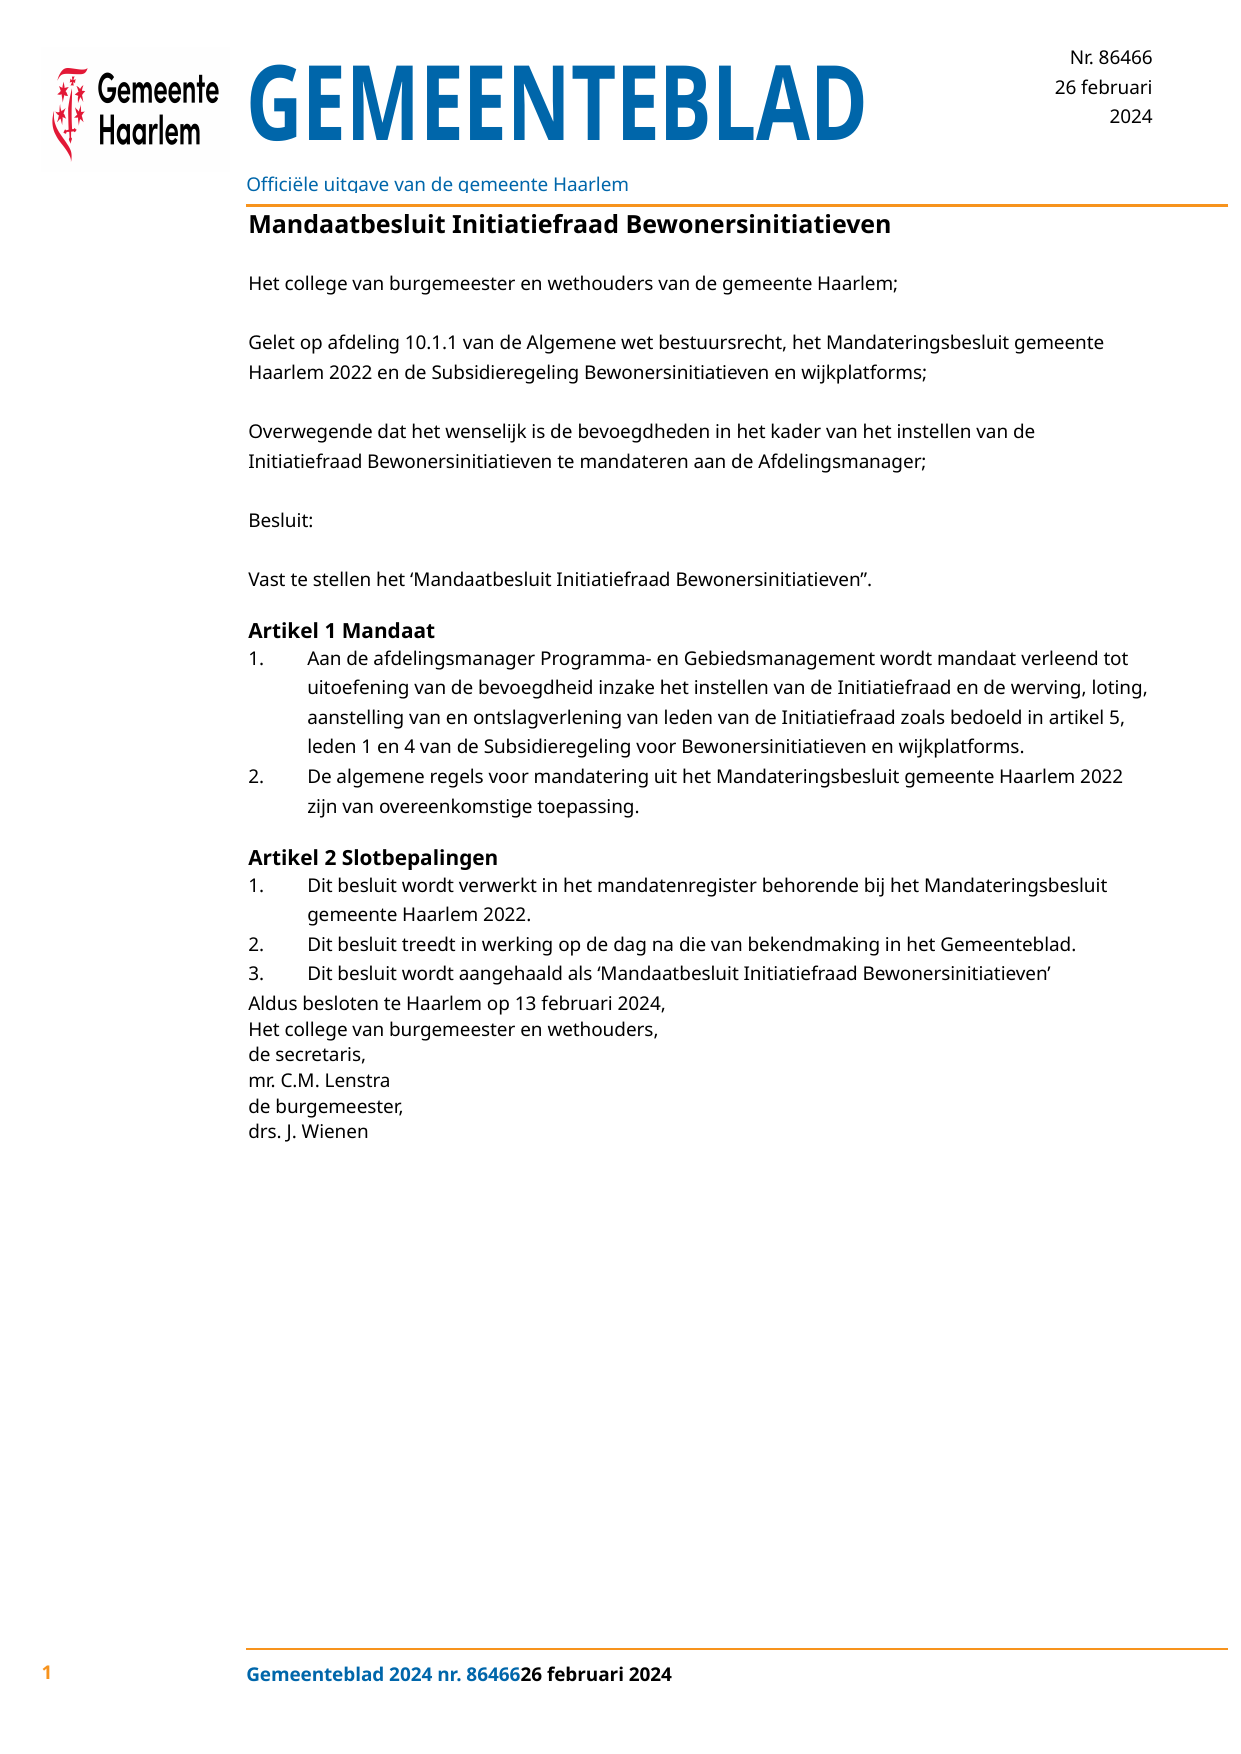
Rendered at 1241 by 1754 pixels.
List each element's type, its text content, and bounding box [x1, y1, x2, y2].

text Overwegende dat het wenselijk is de bevoegdheden in het kader van het instellen van de Initiatiefraad Bewonersinitiatieven te mandateren aan de Afdelingsmanager; [248, 418, 1152, 473]
text de secretaris, [248, 1042, 1152, 1067]
list Dit besluit wordt verwerkt in het mandatenregister behorende bij het Mandateringsbesluit gemeente Haarlem 2022. [248, 872, 1152, 927]
text Vast te stellen het ‘Mandaatbesluit Initiatiefraad Bewonersinitiatieven’’. [248, 566, 1152, 592]
text Aldus besloten te Haarlem op 13 februari 2024, [248, 990, 1152, 1016]
text mr. C.M. Lenstra [248, 1067, 1152, 1093]
list De algemene regels voor mandatering uit het Mandateringsbesluit gemeente Haarlem 2022 zijn van overeenkomstige toepassing. [248, 763, 1152, 819]
list Aan de afdelingsmanager Programma- en Gebiedsmanagement wordt mandaat verleend tot uitoefening van de bevoegdheid inzake het instellen van de Initiatiefraad en de werving, loting, aanstelling van en ontslagverlening van leden van de Initiatiefraad zoals bedoeld in artikel 5, leden 1 en 4 van de Subsidieregeling voor Bewonersinitiatieven en wijkplatforms. [248, 645, 1152, 759]
text Mandaatbesluit Initiatiefraad Bewonersinitiatieven [248, 207, 1152, 241]
text Gelet op afdeling 10.1.1 van de Algemene wet bestuursrecht, het Mandateringsbesluit gemeente Haarlem 2022 en de Subsidieregeling Bewonersinitiatieven en wijkplatforms; [248, 329, 1152, 385]
text Artikel 1 Mandaat [248, 617, 1152, 645]
list Dit besluit wordt aangehaald als ‘Mandaatbesluit Initiatiefraad Bewonersinitiatieven’ [248, 961, 1152, 986]
list Dit besluit treedt in werking op de dag na die van bekendmaking in het Gemeenteblad. [248, 931, 1152, 957]
text Het college van burgemeester en wethouders, [248, 1016, 1152, 1042]
text Artikel 2 Slotbepalingen [248, 843, 1152, 872]
picture [41, 47, 231, 172]
text Besluit: [248, 507, 1152, 533]
text Het college van burgemeester en wethouders van de gemeente Haarlem; [248, 270, 1152, 296]
text de burgemeester, [248, 1093, 1152, 1119]
text drs. J. Wienen [248, 1119, 1152, 1144]
